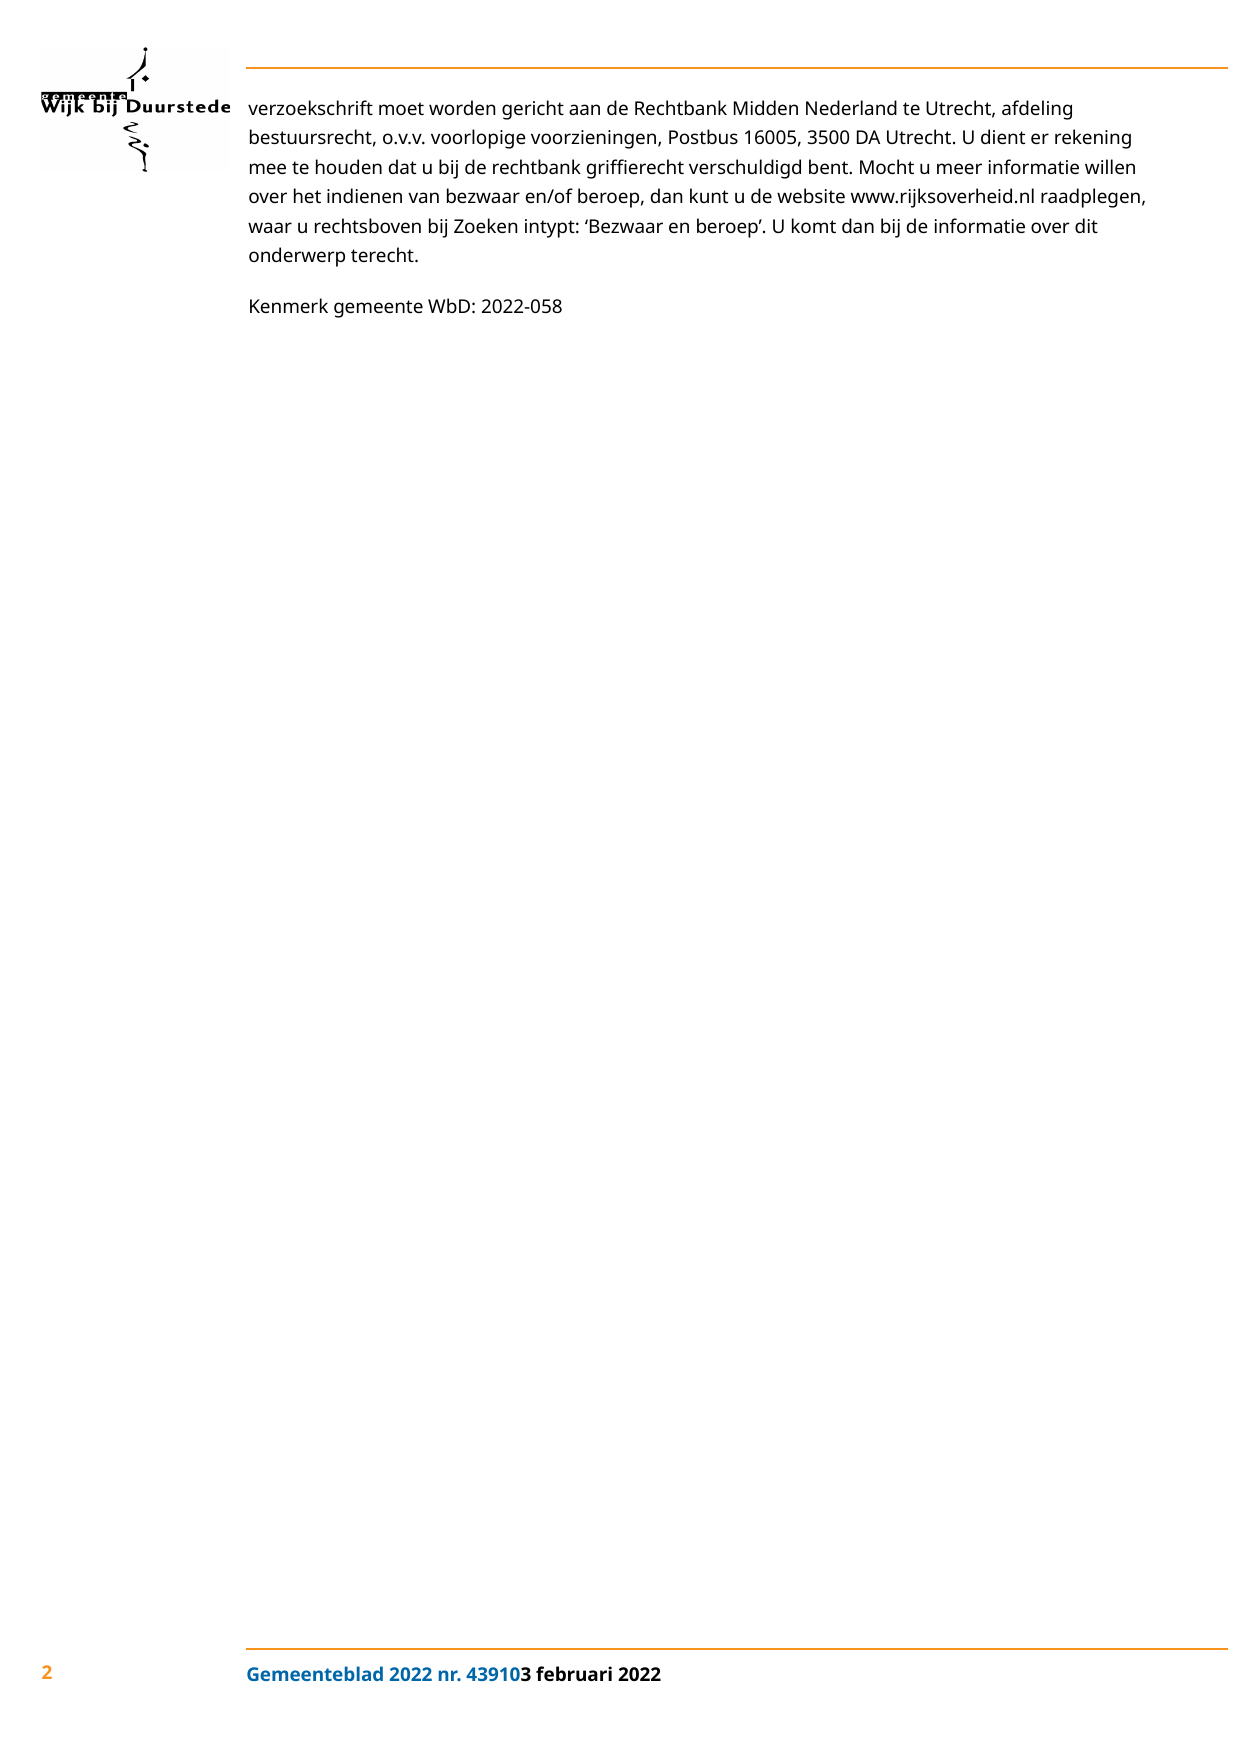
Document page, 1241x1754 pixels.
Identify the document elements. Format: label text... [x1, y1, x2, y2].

text Kenmerk gemeente WbD: 2022-058 [248, 293, 1152, 319]
text verzoekschrift moet worden gericht aan de Rechtbank Midden Nederland te Utrecht, afdeling bestuursrecht, o.v.v. voorlopige voorzieningen, Postbus 16005, 3500 DA Utrecht. U dient er rekening mee te houden dat u bij de rechtbank griffierecht verschuldigd bent. Mocht u meer informatie willen over het indienen van bezwaar en/of beroep, dan kunt u de website www.rijksoverheid.nl raadplegen, waar u rechtsboven bij Zoeken intypt: ‘Bezwaar en beroep’. U komt dan bij de informatie over dit onderwerp terecht. [248, 95, 1152, 268]
picture [41, 47, 231, 172]
